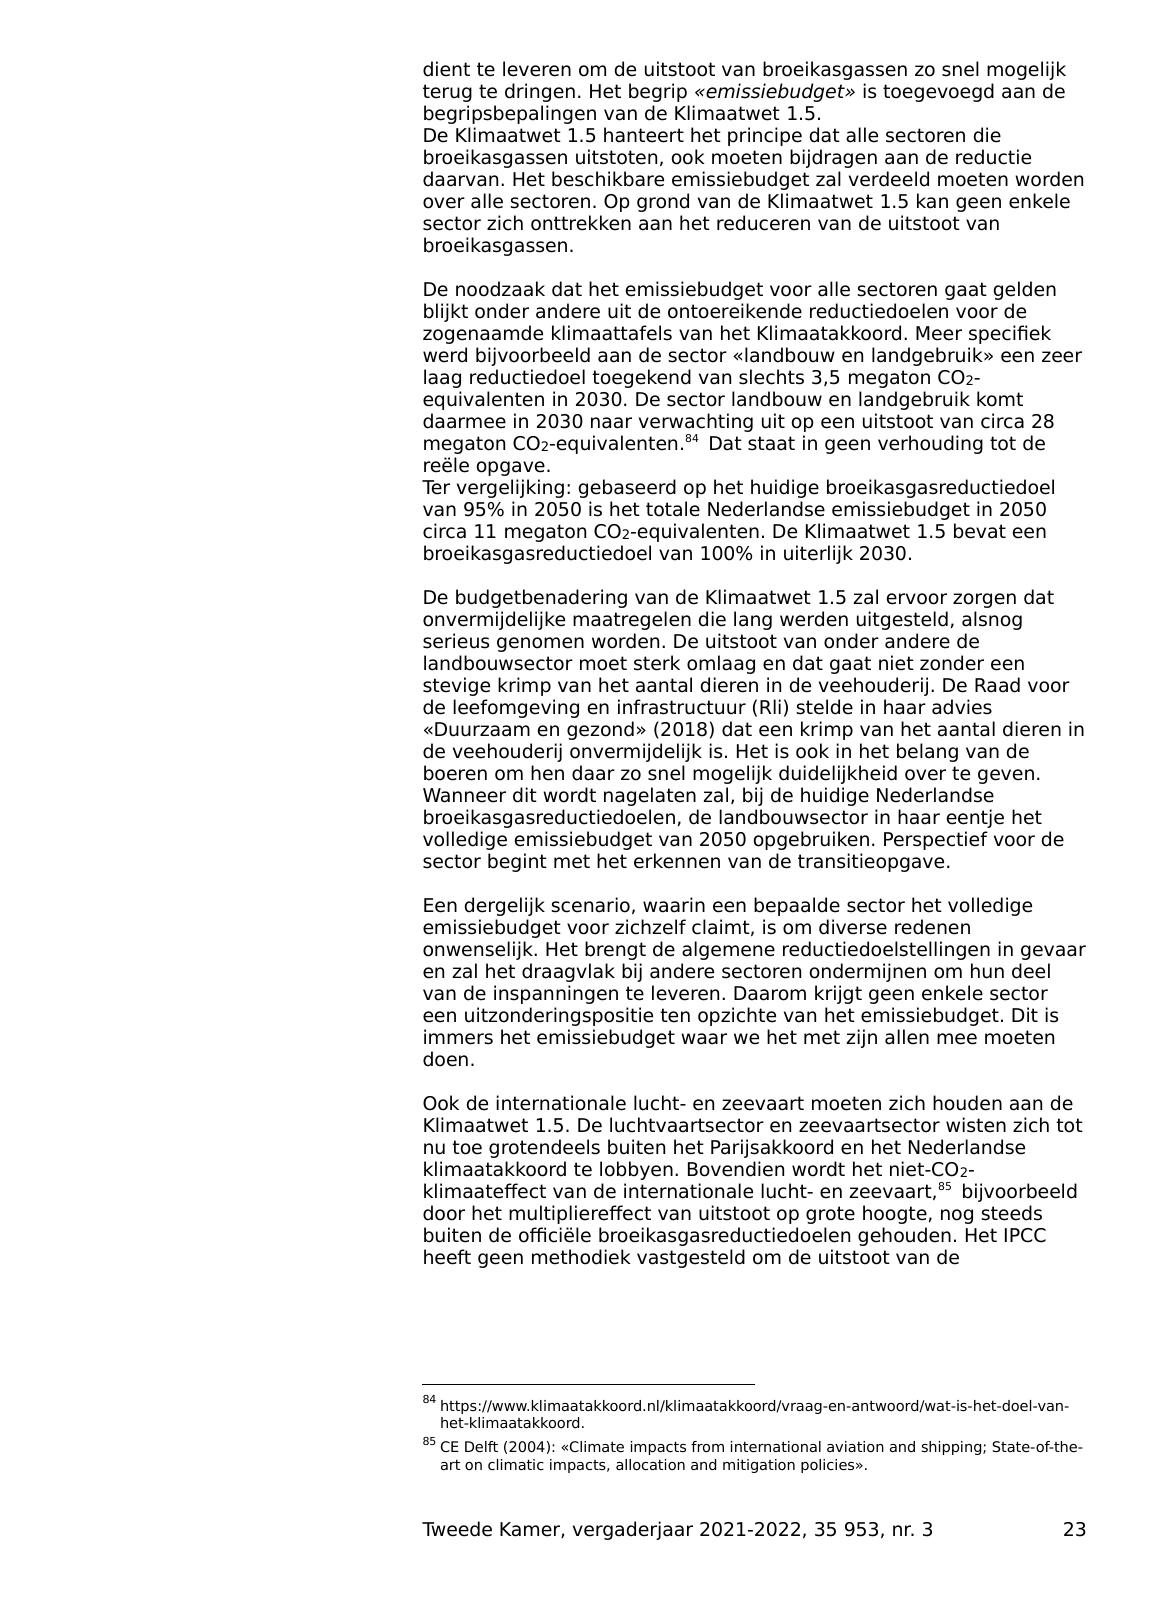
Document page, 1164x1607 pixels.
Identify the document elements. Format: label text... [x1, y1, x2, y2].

text CE Delft (2004): «Climate impacts from international aviation and shipping; State-of-the-art on climatic impacts, allocation and mitigation policies». [422, 1435, 1087, 1474]
text De Klimaatwet 1.5 hanteert het principe dat alle sectoren die broeikasgassen uitstoten, ook moeten bijdragen aan de reductie daarvan. Het beschikbare emissiebudget zal verdeeld moeten worden over alle sectoren. Op grond van de Klimaatwet 1.5 kan geen enkele sector zich onttrekken aan het reduceren van de uitstoot van broeikasgassen. [422, 125, 1087, 257]
text De budgetbenadering van de Klimaatwet 1.5 zal ervoor zorgen dat onvermijdelijke maatregelen die lang werden uitgesteld, alsnog serieus genomen worden. De uitstoot van onder andere de landbouwsector moet sterk omlaag en dat gaat niet zonder een stevige krimp van het aantal dieren in de veehouderij. De Raad voor de leefomgeving en infrastructuur (Rli) stelde in haar advies «Duurzaam en gezond» (2018) dat een krimp van het aantal dieren in de veehouderij onvermijdelijk is. Het is ook in het belang van de boeren om hen daar zo snel mogelijk duidelijkheid over te geven. Wanneer dit wordt nagelaten zal, bij de huidige Nederlandse broeikasgasreductiedoelen, de landbouwsector in haar eentje het volledige emissiebudget van 2050 opgebruiken. Perspectief voor de sector begint met het erkennen van de transitieopgave. [422, 587, 1087, 873]
text De noodzaak dat het emissiebudget voor alle sectoren gaat gelden blijkt onder andere uit de ontoereikende reductiedoelen voor de zogenaamde klimaattafels van het Klimaatakkoord. Meer specifiek werd bijvoorbeeld aan de sector «landbouw en landgebruik» een zeer laag reductiedoel toegekend van slechts 3,5 megaton CO2-equivalenten in 2030. De sector landbouw en landgebruik komt daarmee in 2030 naar verwachting uit op een uitstoot van circa 28 megaton CO2-equivalenten. Dat staat in geen verhouding tot de reële opgave. [422, 279, 1087, 477]
text Een dergelijk scenario, waarin een bepaalde sector het volledige emissiebudget voor zichzelf claimt, is om diverse redenen onwenselijk. Het brengt de algemene reductiedoelstellingen in gevaar en zal het draagvlak bij andere sectoren ondermijnen om hun deel van de inspanningen te leveren. Daarom krijgt geen enkele sector een uitzonderingspositie ten opzichte van het emissiebudget. Dit is immers het emissiebudget waar we het met zijn allen mee moeten doen. [422, 895, 1087, 1071]
text https://www.klimaatakkoord.nl/klimaatakkoord/vraag-en-antwoord/wat-is-het-doel-van-het-klimaatakkoord. [422, 1393, 1087, 1432]
text Ook de internationale lucht- en zeevaart moeten zich houden aan de Klimaatwet 1.5. De luchtvaartsector en zeevaartsector wisten zich tot nu toe grotendeels buiten het Parijsakkoord en het Nederlandse klimaatakkoord te lobbyen. Bovendien wordt het niet-CO2-klimaateffect van de internationale lucht- en zeevaart, bijvoorbeeld door het multipliereffect van uitstoot op grote hoogte, nog steeds buiten de officiële broeikasgasreductiedoelen gehouden. Het IPCC heeft geen methodiek vastgesteld om de uitstoot van de [422, 1093, 1087, 1269]
text dient te leveren om de uitstoot van broeikasgassen zo snel mogelijk terug te dringen. Het begrip «emissiebudget» is toegevoegd aan de begripsbepalingen van de Klimaatwet 1.5. [422, 59, 1087, 125]
text Ter vergelijking: gebaseerd op het huidige broeikasgasreductiedoel van 95% in 2050 is het totale Nederlandse emissiebudget in 2050 circa 11 megaton CO2-equivalenten. De Klimaatwet 1.5 bevat een broeikasgasreductiedoel van 100% in uiterlijk 2030. [422, 477, 1087, 565]
